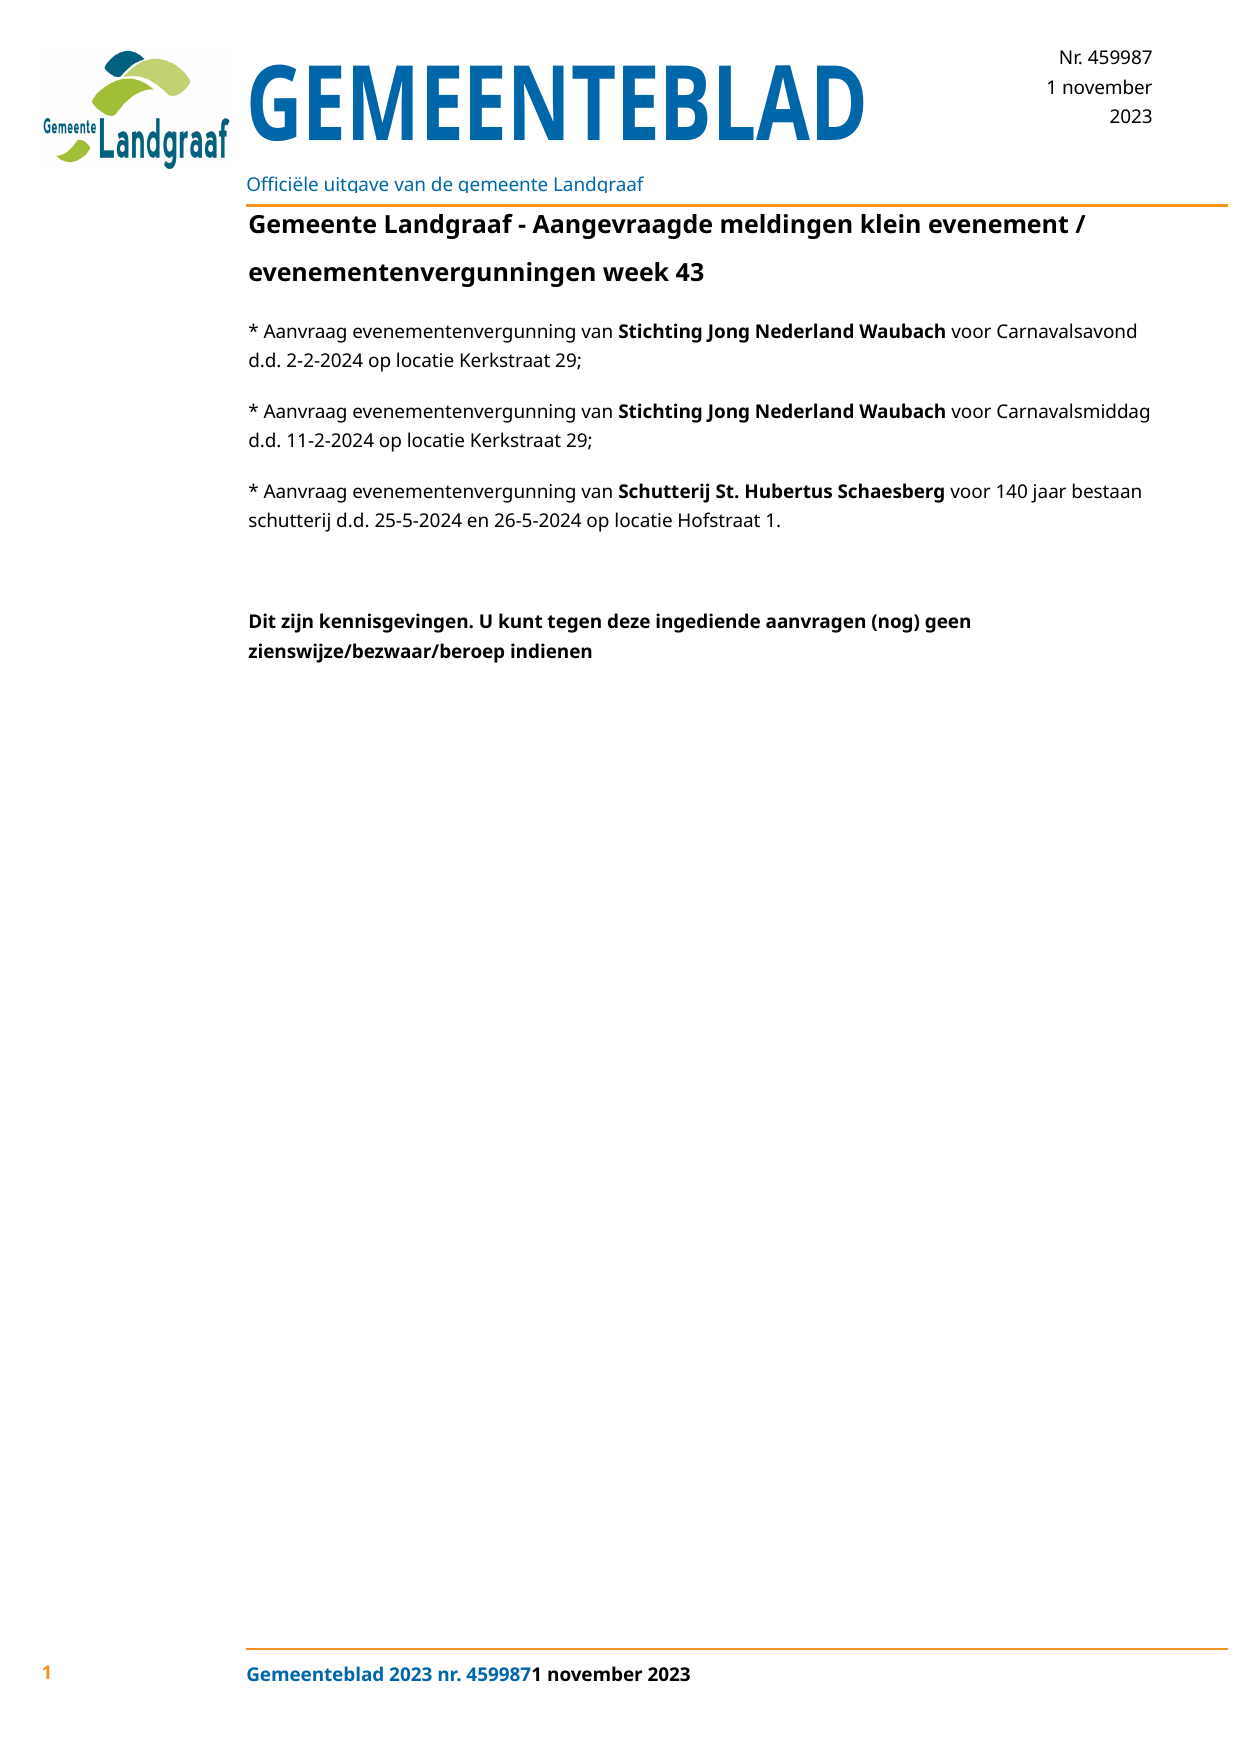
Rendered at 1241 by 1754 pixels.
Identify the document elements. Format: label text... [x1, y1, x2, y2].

text * Aanvraag evenementenvergunning van Schutterij St. Hubertus Schaesberg voor 140 jaar bestaan schutterij d.d. 25-5-2024 en 26-5-2024 op locatie Hofstraat 1. [248, 478, 1152, 533]
text Gemeente Landgraaf - Aangevraagde meldingen klein evenement / evenementenvergunningen week 43 [248, 207, 1152, 288]
picture [41, 47, 231, 172]
text Dit zijn kennisgevingen. U kunt tegen deze ingediende aanvragen (nog) geen zienswijze/bezwaar/beroep indienen [248, 608, 1152, 664]
text * Aanvraag evenementenvergunning van Stichting Jong Nederland Waubach voor Carnavalsavond d.d. 2-2-2024 op locatie Kerkstraat 29; [248, 318, 1152, 373]
text * Aanvraag evenementenvergunning van Stichting Jong Nederland Waubach voor Carnavalsmiddag d.d. 11-2-2024 op locatie Kerkstraat 29; [248, 398, 1152, 453]
